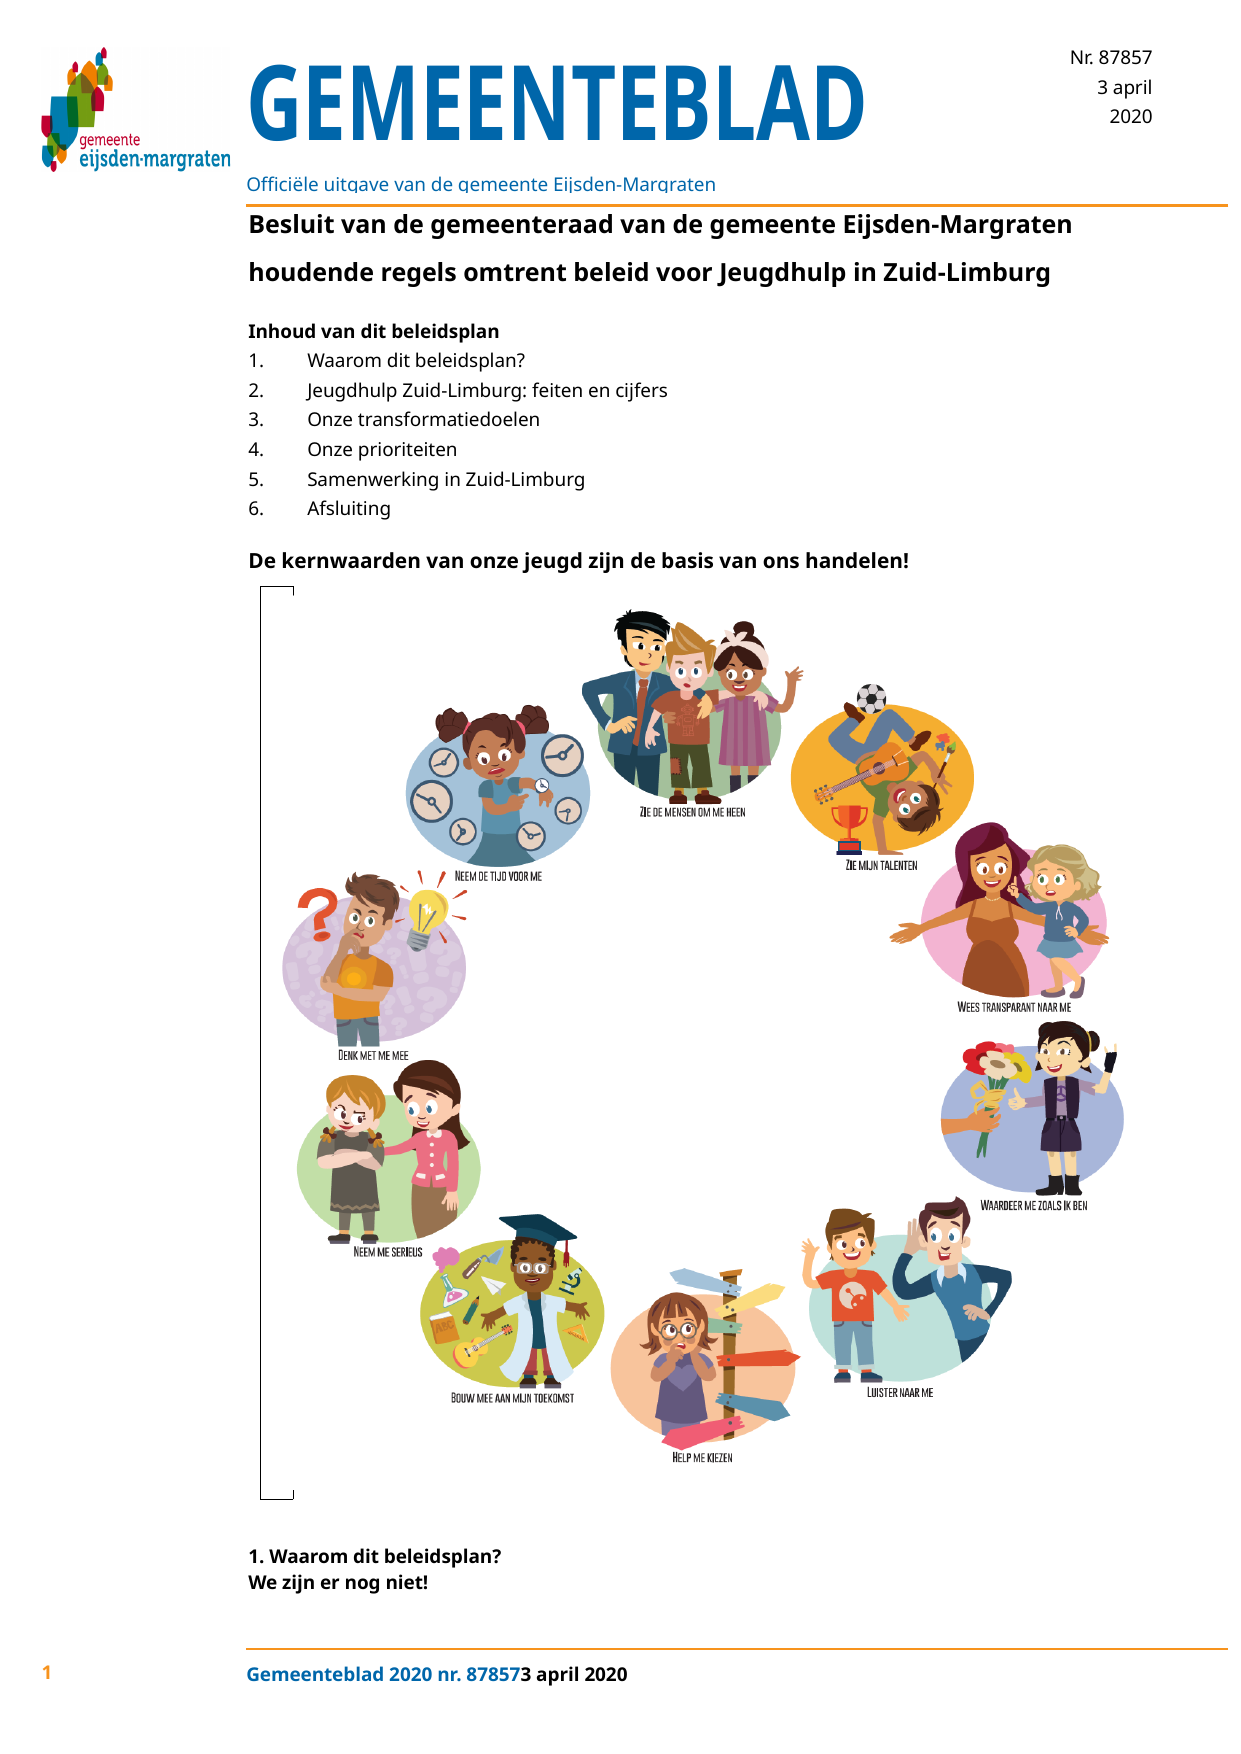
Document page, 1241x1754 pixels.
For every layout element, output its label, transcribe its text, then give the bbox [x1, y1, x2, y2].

picture [268, 595, 1155, 1490]
text We zijn er nog niet! [248, 1569, 1152, 1595]
text Inhoud van dit beleidsplan [248, 318, 1152, 344]
picture [41, 47, 231, 172]
list Jeugdhulp Zuid-Limburg: feiten en cijfers [248, 377, 1152, 403]
list Onze transformatiedoelen [248, 407, 1152, 432]
list Onze prioriteiten [248, 436, 1152, 462]
list Samenwerking in Zuid-Limburg [248, 466, 1152, 492]
text Besluit van de gemeenteraad van de gemeente Eijsden-Margraten houdende regels omtrent beleid voor Jeugdhulp in Zuid-Limburg [248, 207, 1152, 288]
list Afsluiting [248, 495, 1152, 521]
text 1. Waarom dit beleidsplan? [248, 1541, 1152, 1569]
list Waarom dit beleidsplan? [248, 347, 1152, 373]
text De kernwaarden van onze jeugd zijn de basis van ons handelen! [248, 546, 1152, 574]
